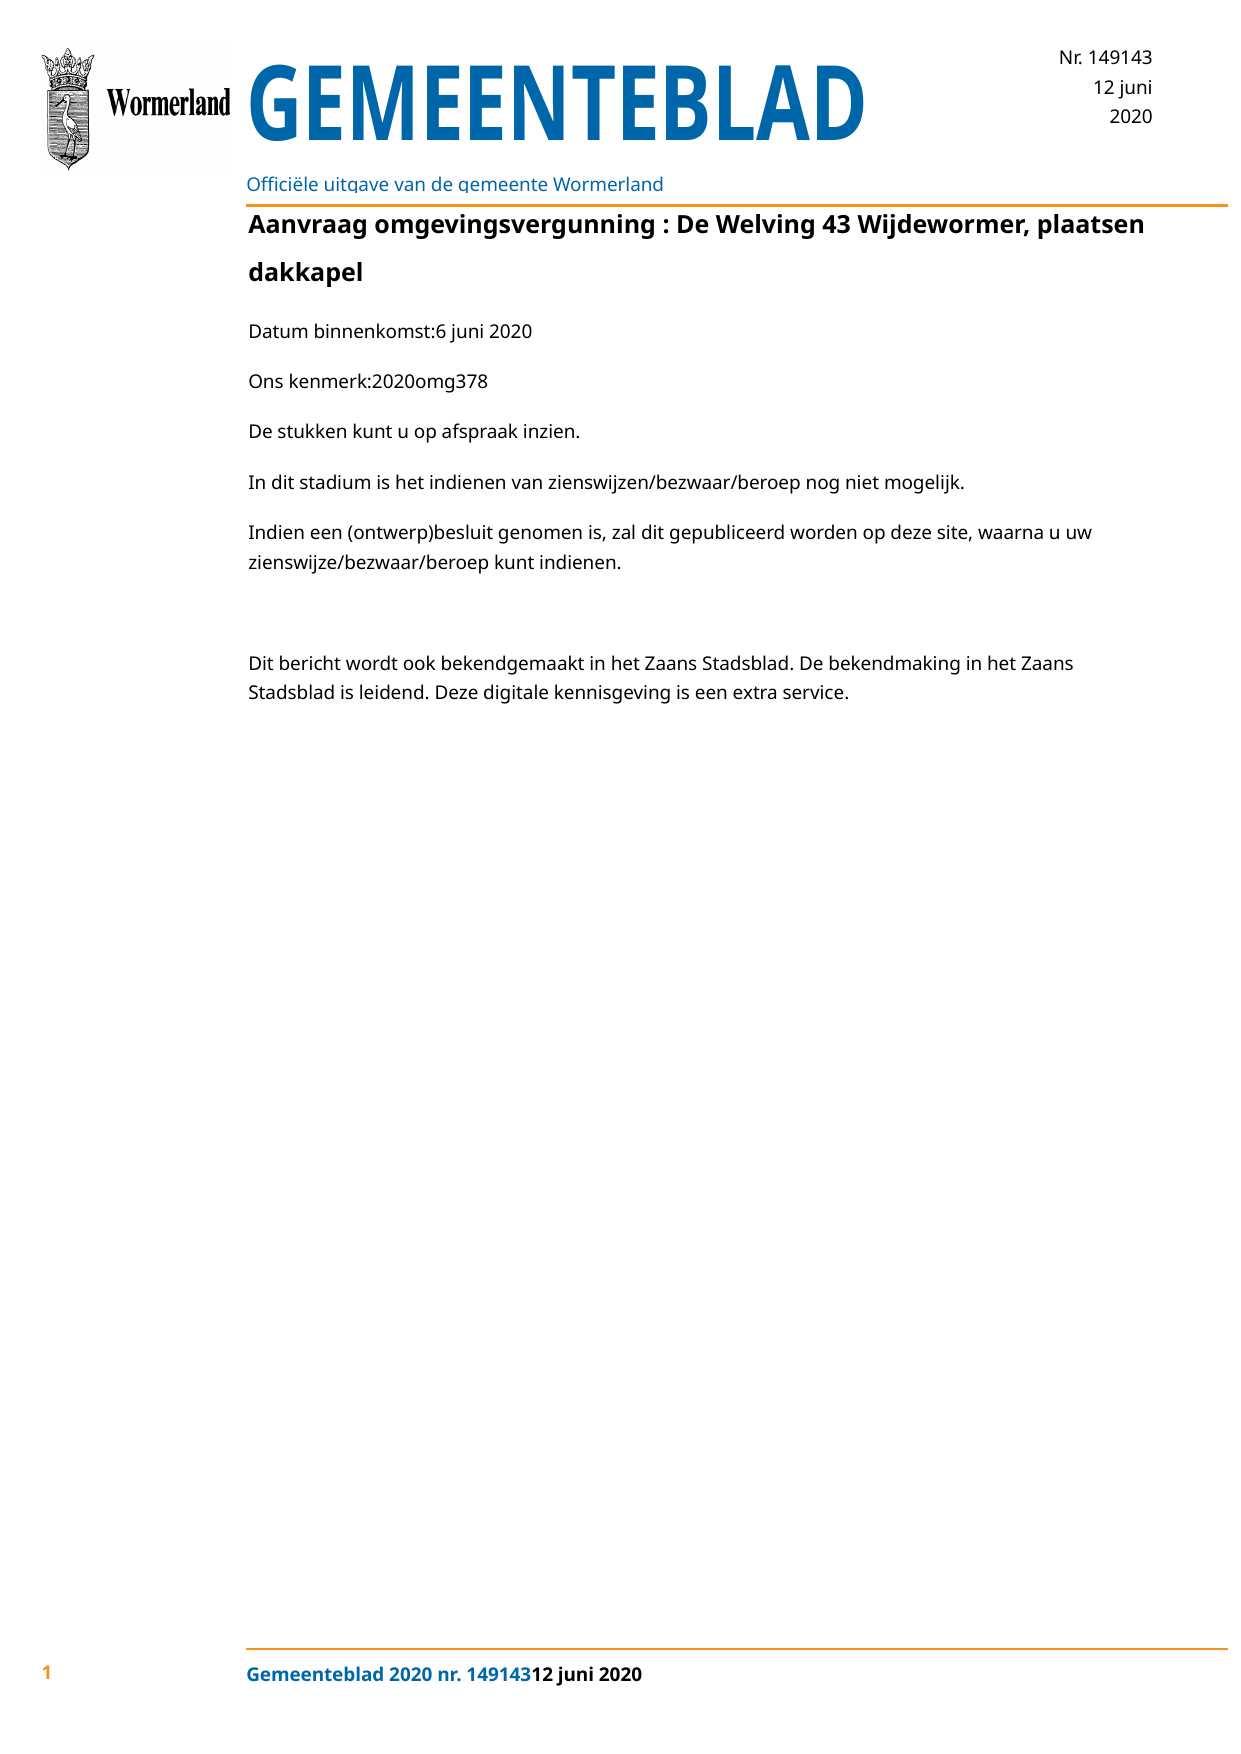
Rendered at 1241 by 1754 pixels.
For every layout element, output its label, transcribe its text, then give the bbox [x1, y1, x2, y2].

text Ons kenmerk:2020omg378 [248, 368, 1152, 394]
text In dit stadium is het indienen van zienswijzen/bezwaar/beroep nog niet mogelijk. [248, 469, 1152, 495]
text Dit bericht wordt ook bekendgemaakt in het Zaans Stadsblad. De bekendmaking in het Zaans Stadsblad is leidend. Deze digitale kennisgeving is een extra service. [248, 650, 1152, 705]
text Aanvraag omgevingsvergunning : De Welving 43 Wijdewormer, plaatsen dakkapel [248, 207, 1152, 288]
text Datum binnenkomst:6 juni 2020 [248, 318, 1152, 344]
text Indien een (ontwerp)besluit genomen is, zal dit gepubliceerd worden op deze site, waarna u uw zienswijze/bezwaar/beroep kunt indienen. [248, 519, 1152, 575]
text De stukken kunt u op afspraak inzien. [248, 419, 1152, 444]
picture [41, 47, 231, 172]
